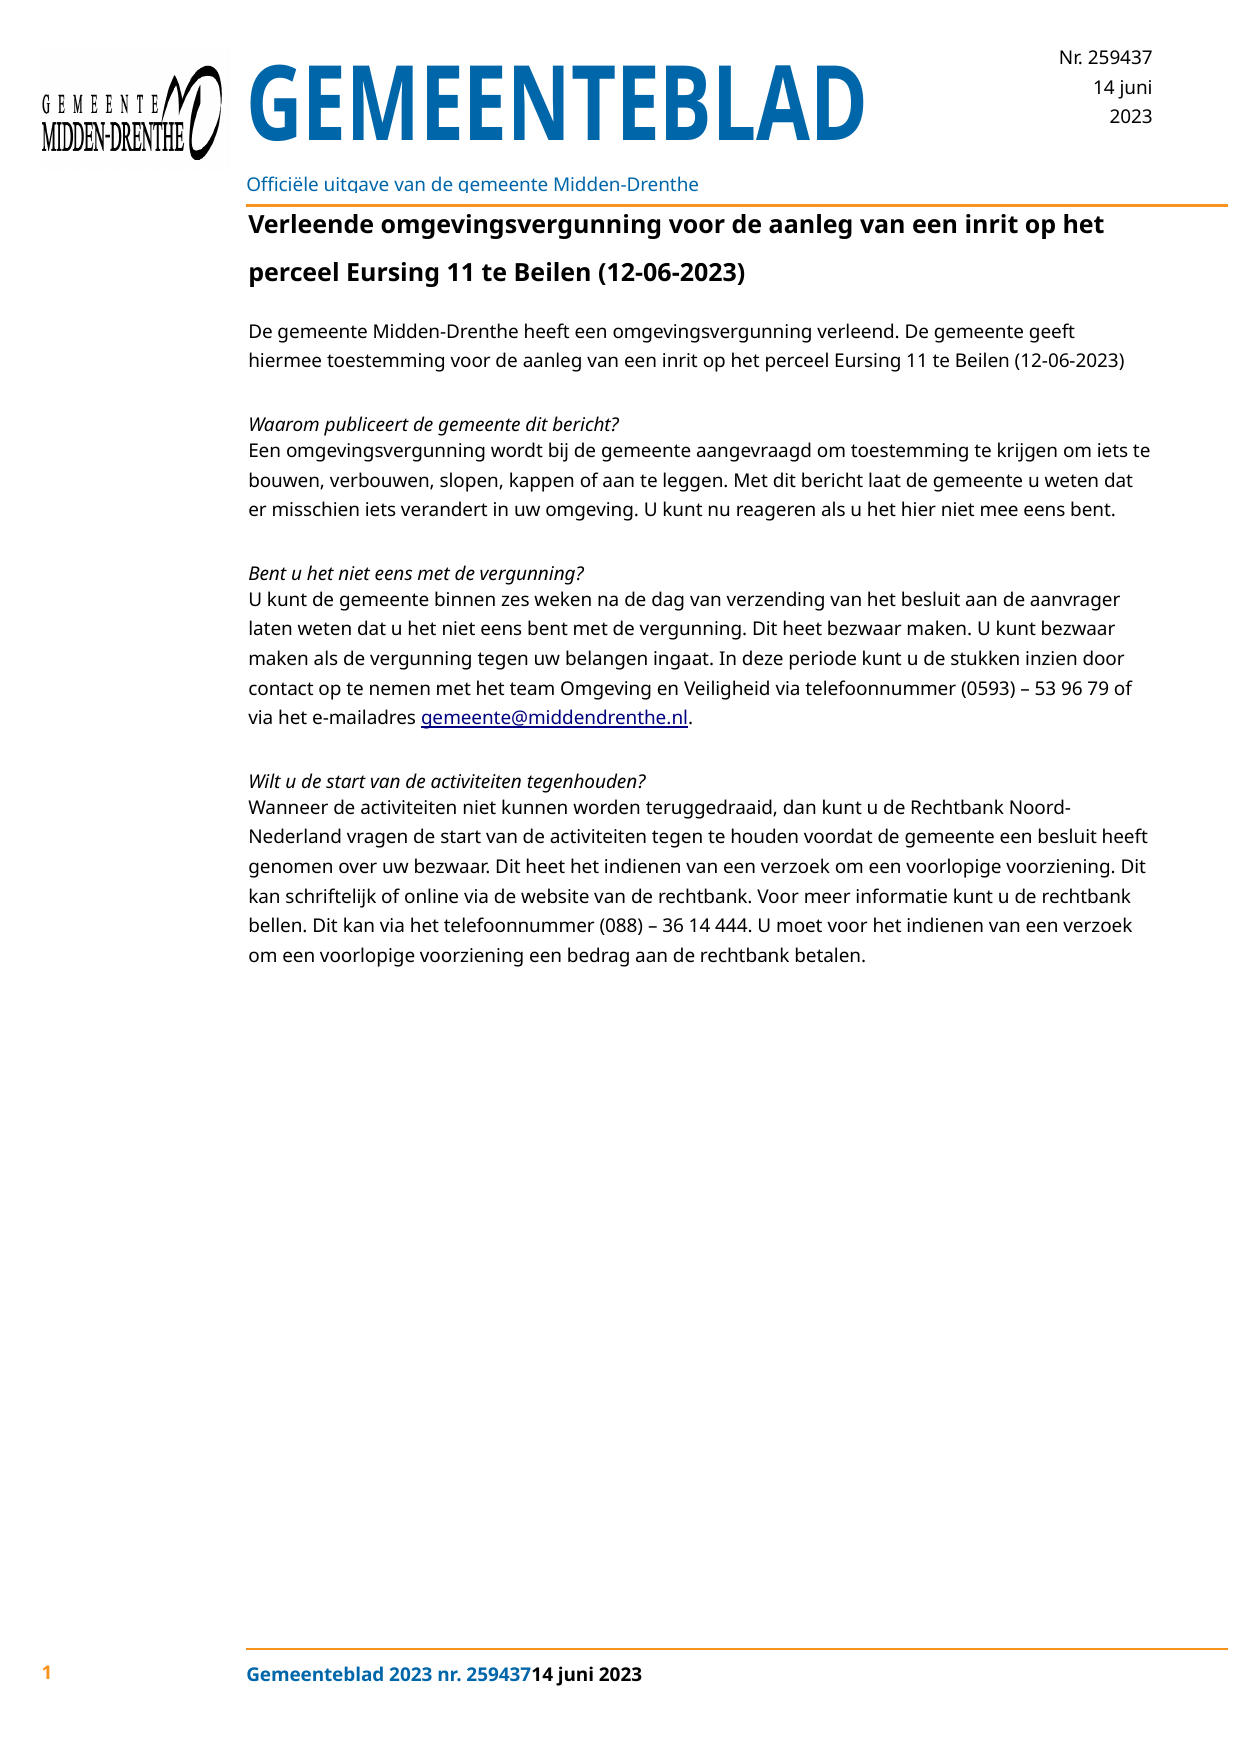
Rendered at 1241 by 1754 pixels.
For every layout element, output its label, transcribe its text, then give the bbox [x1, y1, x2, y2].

picture [41, 47, 231, 172]
text U kunt de gemeente binnen zes weken na de dag van verzending van het besluit aan de aanvrager laten weten dat u het niet eens bent met de vergunning. Dit heet bezwaar maken. U kunt bezwaar maken als de vergunning tegen uw belangen ingaat. In deze periode kunt u de stukken inzien door contact op te nemen met het team Omgeving en Veiligheid via telefoonnummer (0593) – 53 96 79 of via het e-mailadres gemeente@middendrenthe.nl. [248, 586, 1152, 730]
text Waarom publiceert de gemeente dit bericht? [248, 411, 1152, 437]
text Een omgevingsvergunning wordt bij de gemeente aangevraagd om toestemming te krijgen om iets te bouwen, verbouwen, slopen, kappen of aan te leggen. Met dit bericht laat de gemeente u weten dat er misschien iets verandert in uw omgeving. U kunt nu reageren als u het hier niet mee eens bent. [248, 437, 1152, 522]
text Wanneer de activiteiten niet kunnen worden teruggedraaid, dan kunt u de Rechtbank Noord-Nederland vragen de start van de activiteiten tegen te houden voordat de gemeente een besluit heeft genomen over uw bezwaar. Dit heet het indienen van een verzoek om een voorlopige voorziening. Dit kan schriftelijk of online via de website van de rechtbank. Voor meer informatie kunt u de rechtbank bellen. Dit kan via het telefoonnummer (088) – 36 14 444. U moet voor het indienen van een verzoek om een voorlopige voorziening een bedrag aan de rechtbank betalen. [248, 794, 1152, 968]
text Bent u het niet eens met de vergunning? [248, 560, 1152, 586]
text De gemeente Midden-Drenthe heeft een omgevingsvergunning verleend. De gemeente geeft hiermee toestemming voor de aanleg van een inrit op het perceel Eursing 11 te Beilen (12-06-2023) [248, 318, 1152, 373]
text Verleende omgevingsvergunning voor de aanleg van een inrit op het perceel Eursing 11 te Beilen (12-06-2023) [248, 207, 1152, 288]
text Wilt u de start van de activiteiten tegenhouden? [248, 768, 1152, 794]
